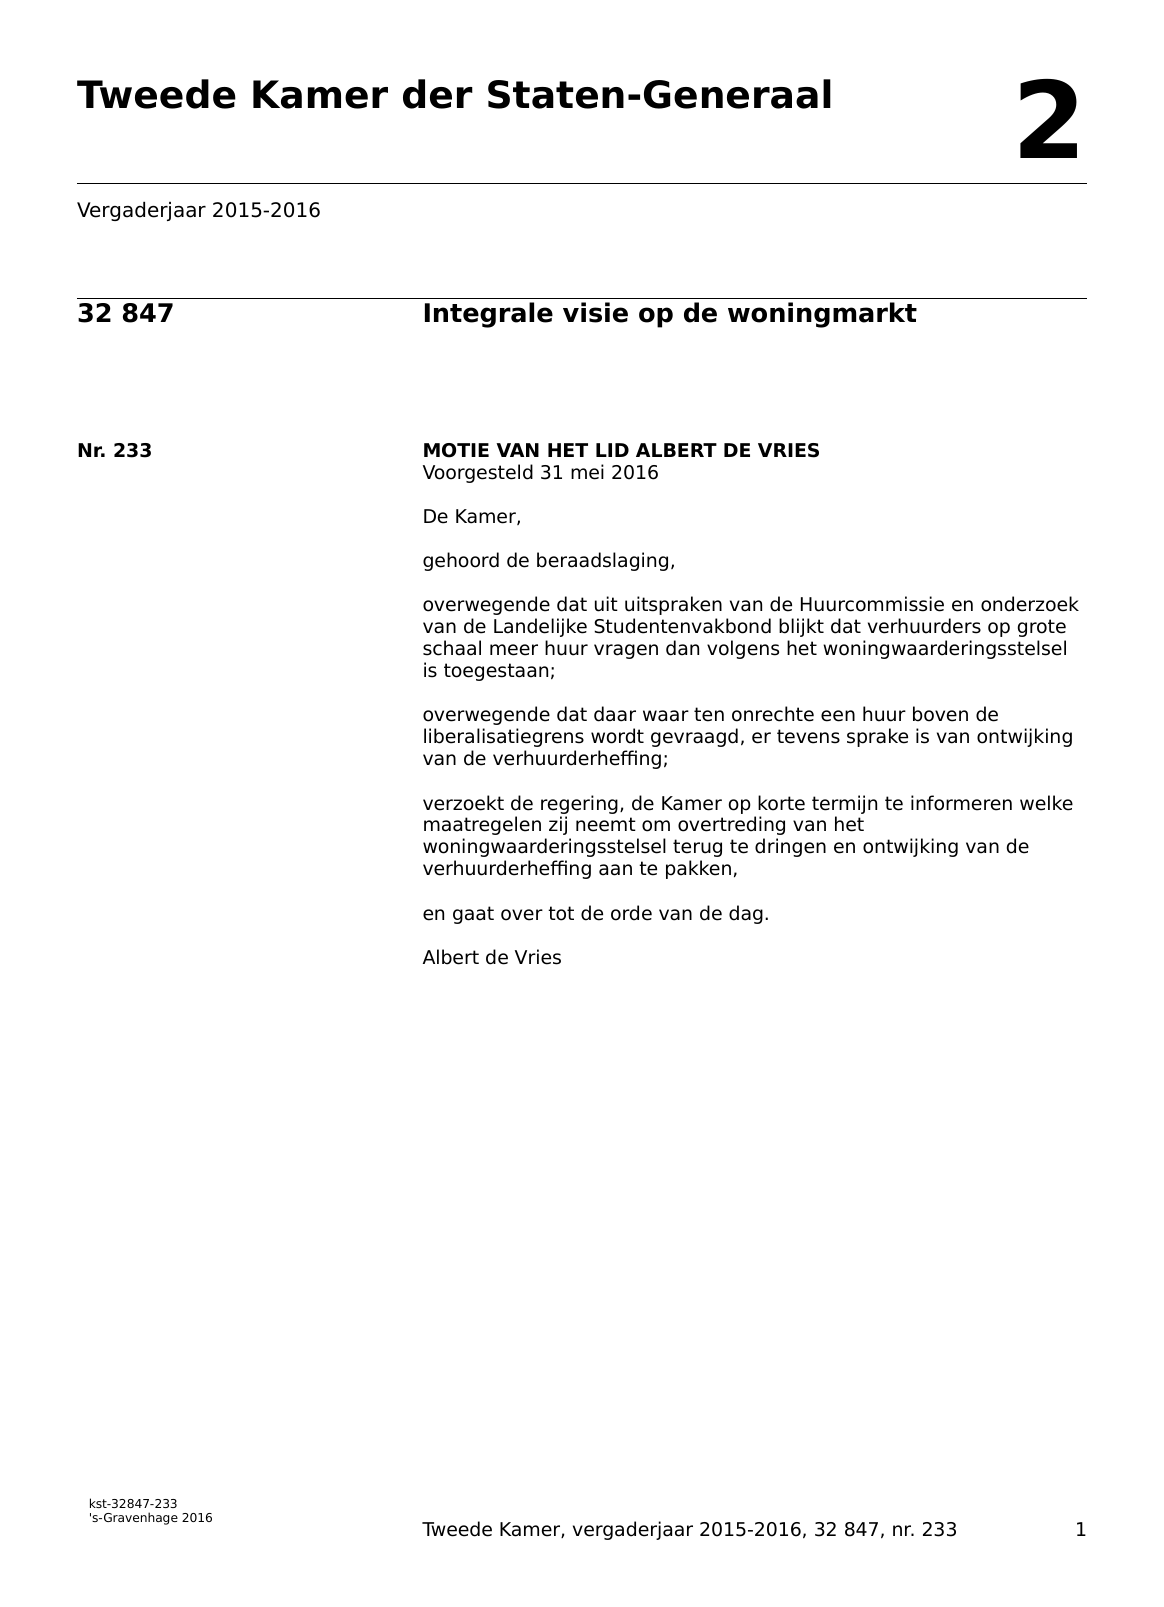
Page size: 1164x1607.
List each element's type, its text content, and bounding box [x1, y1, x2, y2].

text verzoekt de regering, de Kamer op korte termijn te informeren welke maatregelen zij neemt om overtreding van het woningwaarderingsstelsel terug te dringen en ontwijking van de verhuurderheffing aan te pakken, [422, 792, 1087, 880]
table_header Tweede Kamer der Staten-Generaal [77, 59, 886, 183]
text 's-Gravenhage 2016 [88, 1511, 323, 1525]
table_header 2 [886, 59, 1087, 183]
text overwegende dat daar waar ten onrechte een huur boven de liberalisatiegrens wordt gevraagd, er tevens sprake is van ontwijking van de verhuurderheffing; [422, 704, 1087, 770]
text Voorgesteld 31 mei 2016 [422, 462, 1087, 484]
text overwegende dat uit uitspraken van de Huurcommissie en onderzoek van de Landelijke Studentenvakbond blijkt dat verhuurders op grote schaal meer huur vragen dan volgens het woningwaarderingsstelsel is toegestaan; [422, 594, 1087, 682]
text en gaat over tot de orde van de dag. [422, 902, 1087, 924]
text kst-32847-233 [88, 1497, 323, 1511]
subtitle 32 847 Integrale visie op de woningmarkt [77, 299, 1087, 329]
table_cell Vergaderjaar 2015-2016 [77, 184, 1087, 298]
text gehoord de beraadslaging, [422, 550, 1087, 572]
subtitle Nr. 233 MOTIE VAN HET LID ALBERT DE VRIES [77, 440, 1087, 462]
text De Kamer, [422, 506, 1087, 528]
text Albert de Vries [422, 947, 1087, 969]
